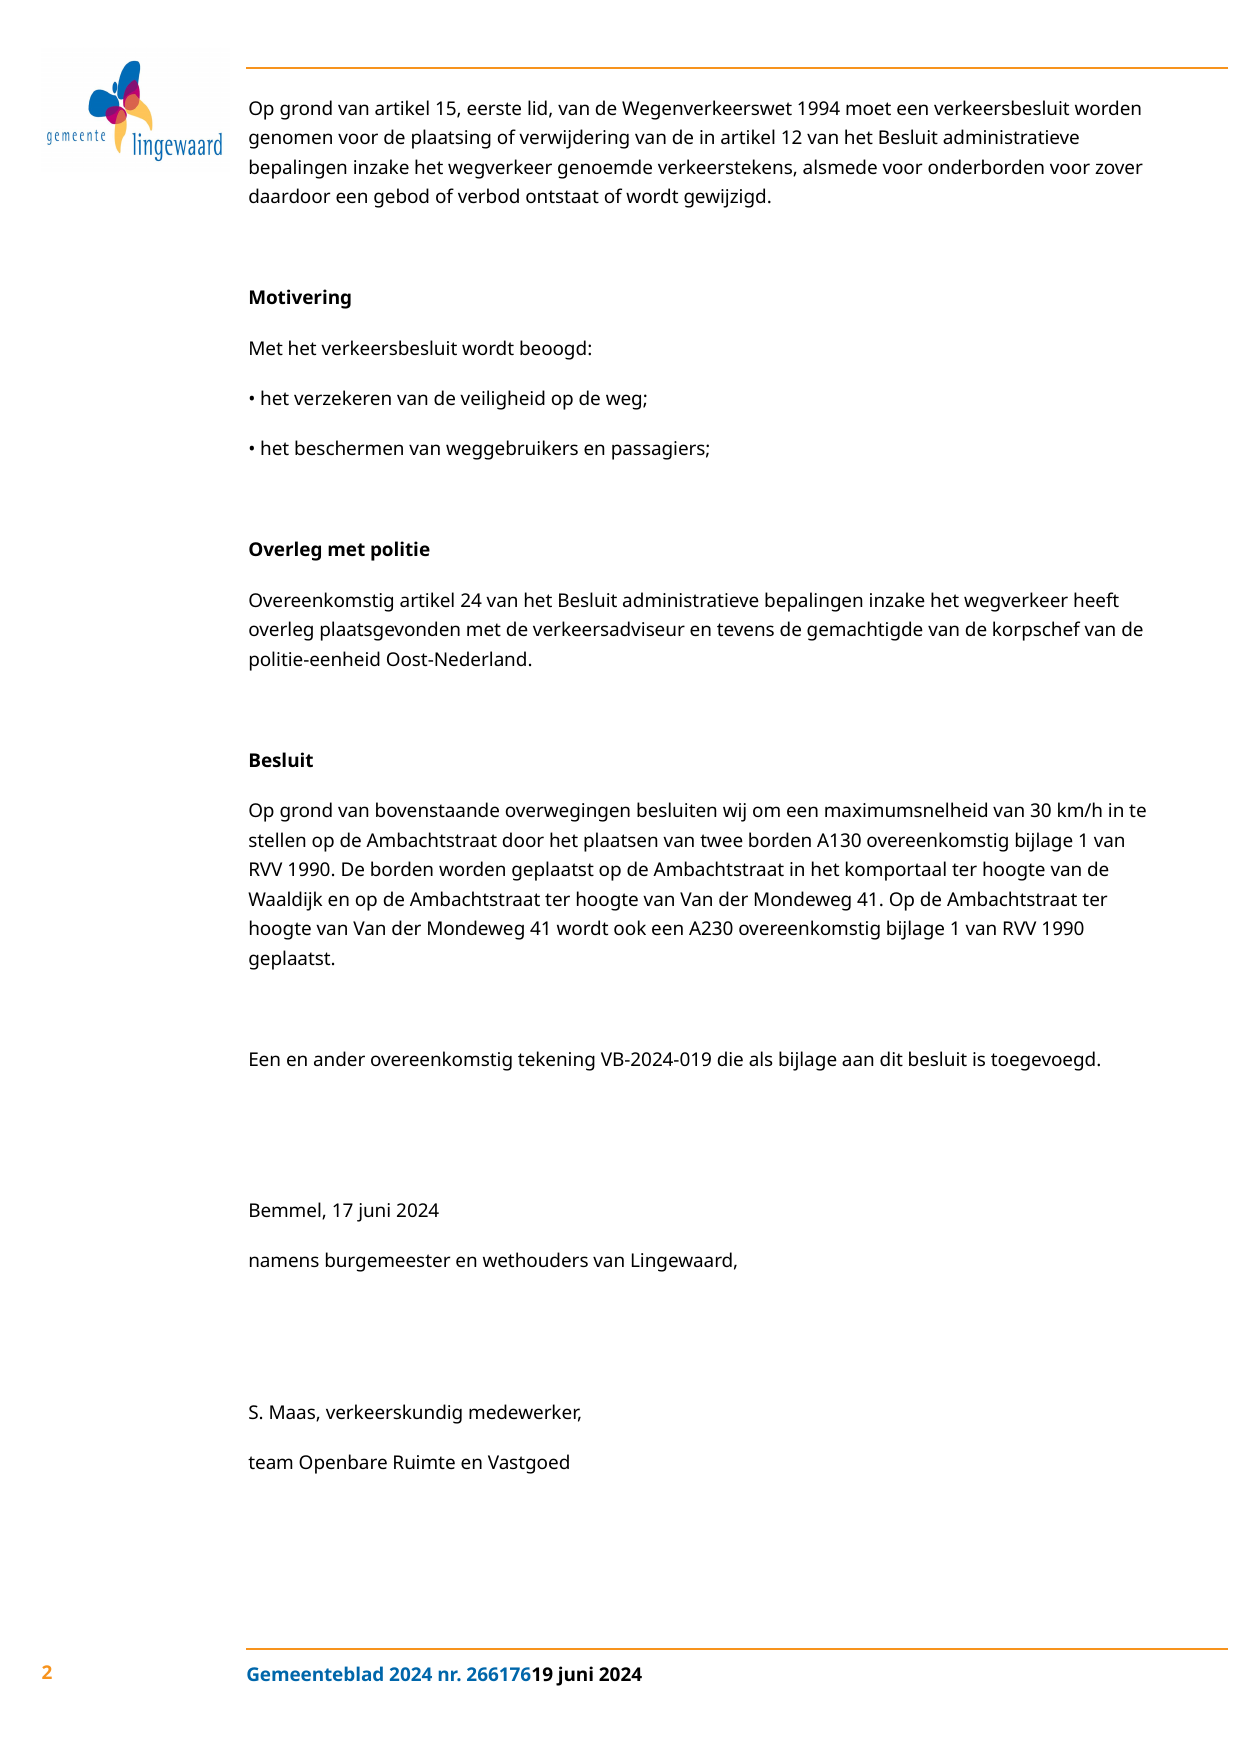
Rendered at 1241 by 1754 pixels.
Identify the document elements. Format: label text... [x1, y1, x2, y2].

text namens burgemeester en wethouders van Lingewaard, [248, 1248, 1152, 1273]
text • het verzekeren van de veiligheid op de weg; [248, 385, 1152, 411]
text Met het verkeersbesluit wordt beoogd: [248, 335, 1152, 361]
picture [41, 47, 231, 172]
text team Openbare Ruimte en Vastgoed [248, 1449, 1152, 1475]
text Bemmel, 17 juni 2024 [248, 1197, 1152, 1223]
text Overeenkomstig artikel 24 van het Besluit administratieve bepalingen inzake het wegverkeer heeft overleg plaatsgevonden met de verkeersadviseur en tevens de gemachtigde van de korpschef van de politie-eenheid Oost-Nederland. [248, 587, 1152, 672]
text Op grond van artikel 15, eerste lid, van de Wegenverkeerswet 1994 moet een verkeersbesluit worden genomen voor de plaatsing of verwijdering van de in artikel 12 van het Besluit administratieve bepalingen inzake het wegverkeer genoemde verkeerstekens, alsmede voor onderborden voor zover daardoor een gebod of verbod ontstaat of wordt gewijzigd. [248, 95, 1152, 209]
text Op grond van bovenstaande overwegingen besluiten wij om een maximumsnelheid van 30 km/h in te stellen op de Ambachtstraat door het plaatsen van twee borden A130 overeenkomstig bijlage 1 van RVV 1990. De borden worden geplaatst op de Ambachtstraat in het komportaal ter hoogte van de Waaldijk en op de Ambachtstraat ter hoogte van Van der Mondeweg 41. Op de Ambachtstraat ter hoogte van Van der Mondeweg 41 wordt ook een A230 overeenkomstig bijlage 1 van RVV 1990 geplaatst. [248, 797, 1152, 971]
text S. Maas, verkeerskundig medewerker, [248, 1399, 1152, 1425]
text Motivering [248, 284, 1152, 310]
text Een en ander overeenkomstig tekening VB-2024-019 die als bijlage aan dit besluit is toegevoegd. [248, 1046, 1152, 1072]
text • het beschermen van weggebruikers en passagiers; [248, 436, 1152, 461]
text Overleg met politie [248, 536, 1152, 562]
text Besluit [248, 747, 1152, 773]
